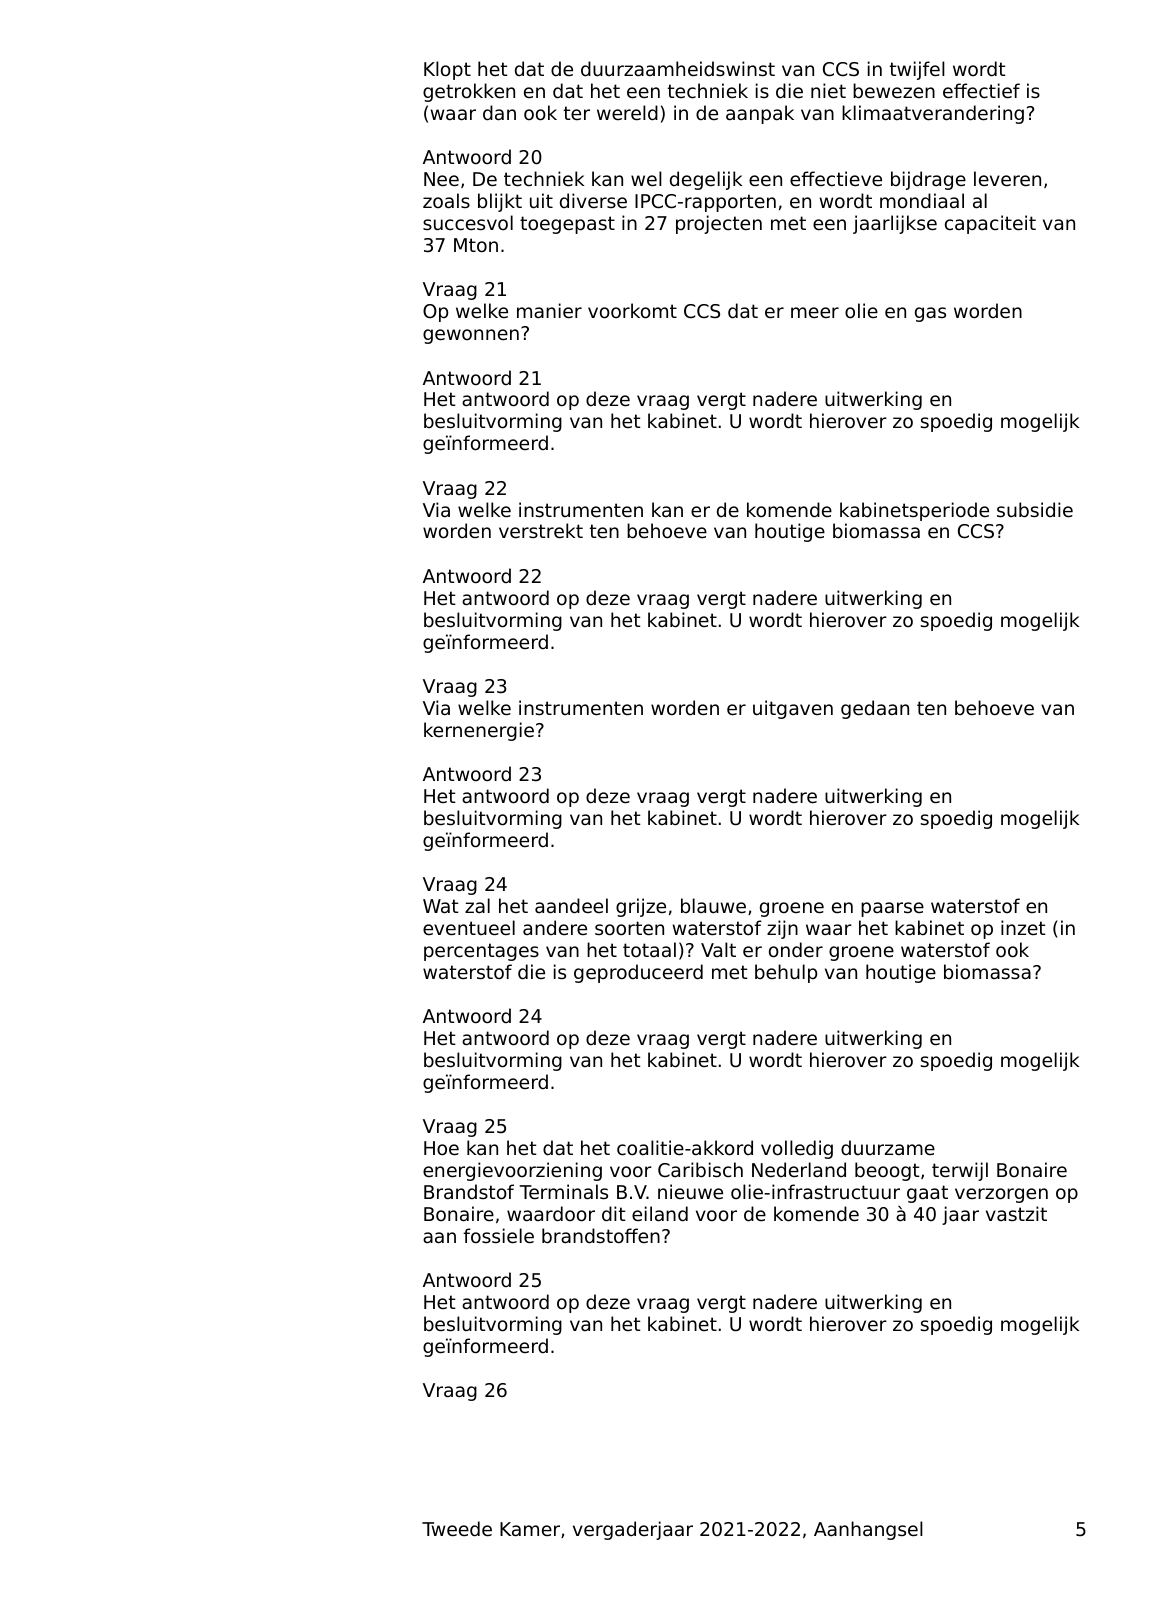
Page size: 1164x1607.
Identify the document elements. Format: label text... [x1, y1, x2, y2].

text Vraag 26 [422, 1380, 1087, 1402]
text Het antwoord op deze vraag vergt nadere uitwerking en besluitvorming van het kabinet. U wordt hierover zo spoedig mogelijk geïnformeerd. [422, 389, 1087, 455]
text Antwoord 25 [422, 1270, 1087, 1292]
text Op welke manier voorkomt CCS dat er meer olie en gas worden gewonnen? [422, 301, 1087, 345]
text Hoe kan het dat het coalitie-akkord volledig duurzame energievoorziening voor Caribisch Nederland beoogt, terwijl Bonaire Brandstof Terminals B.V. nieuwe olie-infrastructuur gaat verzorgen op Bonaire, waardoor dit eiland voor de komende 30 à 40 jaar vastzit aan fossiele brandstoffen? [422, 1138, 1087, 1248]
text Het antwoord op deze vraag vergt nadere uitwerking en besluitvorming van het kabinet. U wordt hierover zo spoedig mogelijk geïnformeerd. [422, 786, 1087, 852]
text Antwoord 20 [422, 147, 1087, 169]
text Wat zal het aandeel grijze, blauwe, groene en paarse waterstof en eventueel andere soorten waterstof zijn waar het kabinet op inzet (in percentages van het totaal)? Valt er onder groene waterstof ook waterstof die is geproduceerd met behulp van houtige biomassa? [422, 896, 1087, 984]
text Antwoord 21 [422, 367, 1087, 389]
text Via welke instrumenten kan er de komende kabinetsperiode subsidie worden verstrekt ten behoeve van houtige biomassa en CCS? [422, 499, 1087, 543]
text Het antwoord op deze vraag vergt nadere uitwerking en besluitvorming van het kabinet. U wordt hierover zo spoedig mogelijk geïnformeerd. [422, 1028, 1087, 1094]
text Vraag 24 [422, 874, 1087, 896]
text Antwoord 22 [422, 566, 1087, 588]
text Vraag 22 [422, 477, 1087, 499]
text Antwoord 24 [422, 1006, 1087, 1028]
text Het antwoord op deze vraag vergt nadere uitwerking en besluitvorming van het kabinet. U wordt hierover zo spoedig mogelijk geïnformeerd. [422, 1292, 1087, 1358]
text Nee, De techniek kan wel degelijk een effectieve bijdrage leveren, zoals blijkt uit diverse IPCC-rapporten, en wordt mondiaal al succesvol toegepast in 27 projecten met een jaarlijkse capaciteit van 37 Mton. [422, 169, 1087, 257]
text Vraag 21 [422, 279, 1087, 301]
text Vraag 25 [422, 1116, 1087, 1138]
text Het antwoord op deze vraag vergt nadere uitwerking en besluitvorming van het kabinet. U wordt hierover zo spoedig mogelijk geïnformeerd. [422, 588, 1087, 653]
text Via welke instrumenten worden er uitgaven gedaan ten behoeve van kernenergie? [422, 698, 1087, 742]
text Antwoord 23 [422, 764, 1087, 786]
text Klopt het dat de duurzaamheidswinst van CCS in twijfel wordt getrokken en dat het een techniek is die niet bewezen effectief is (waar dan ook ter wereld) in de aanpak van klimaatverandering? [422, 59, 1087, 125]
text Vraag 23 [422, 676, 1087, 698]
